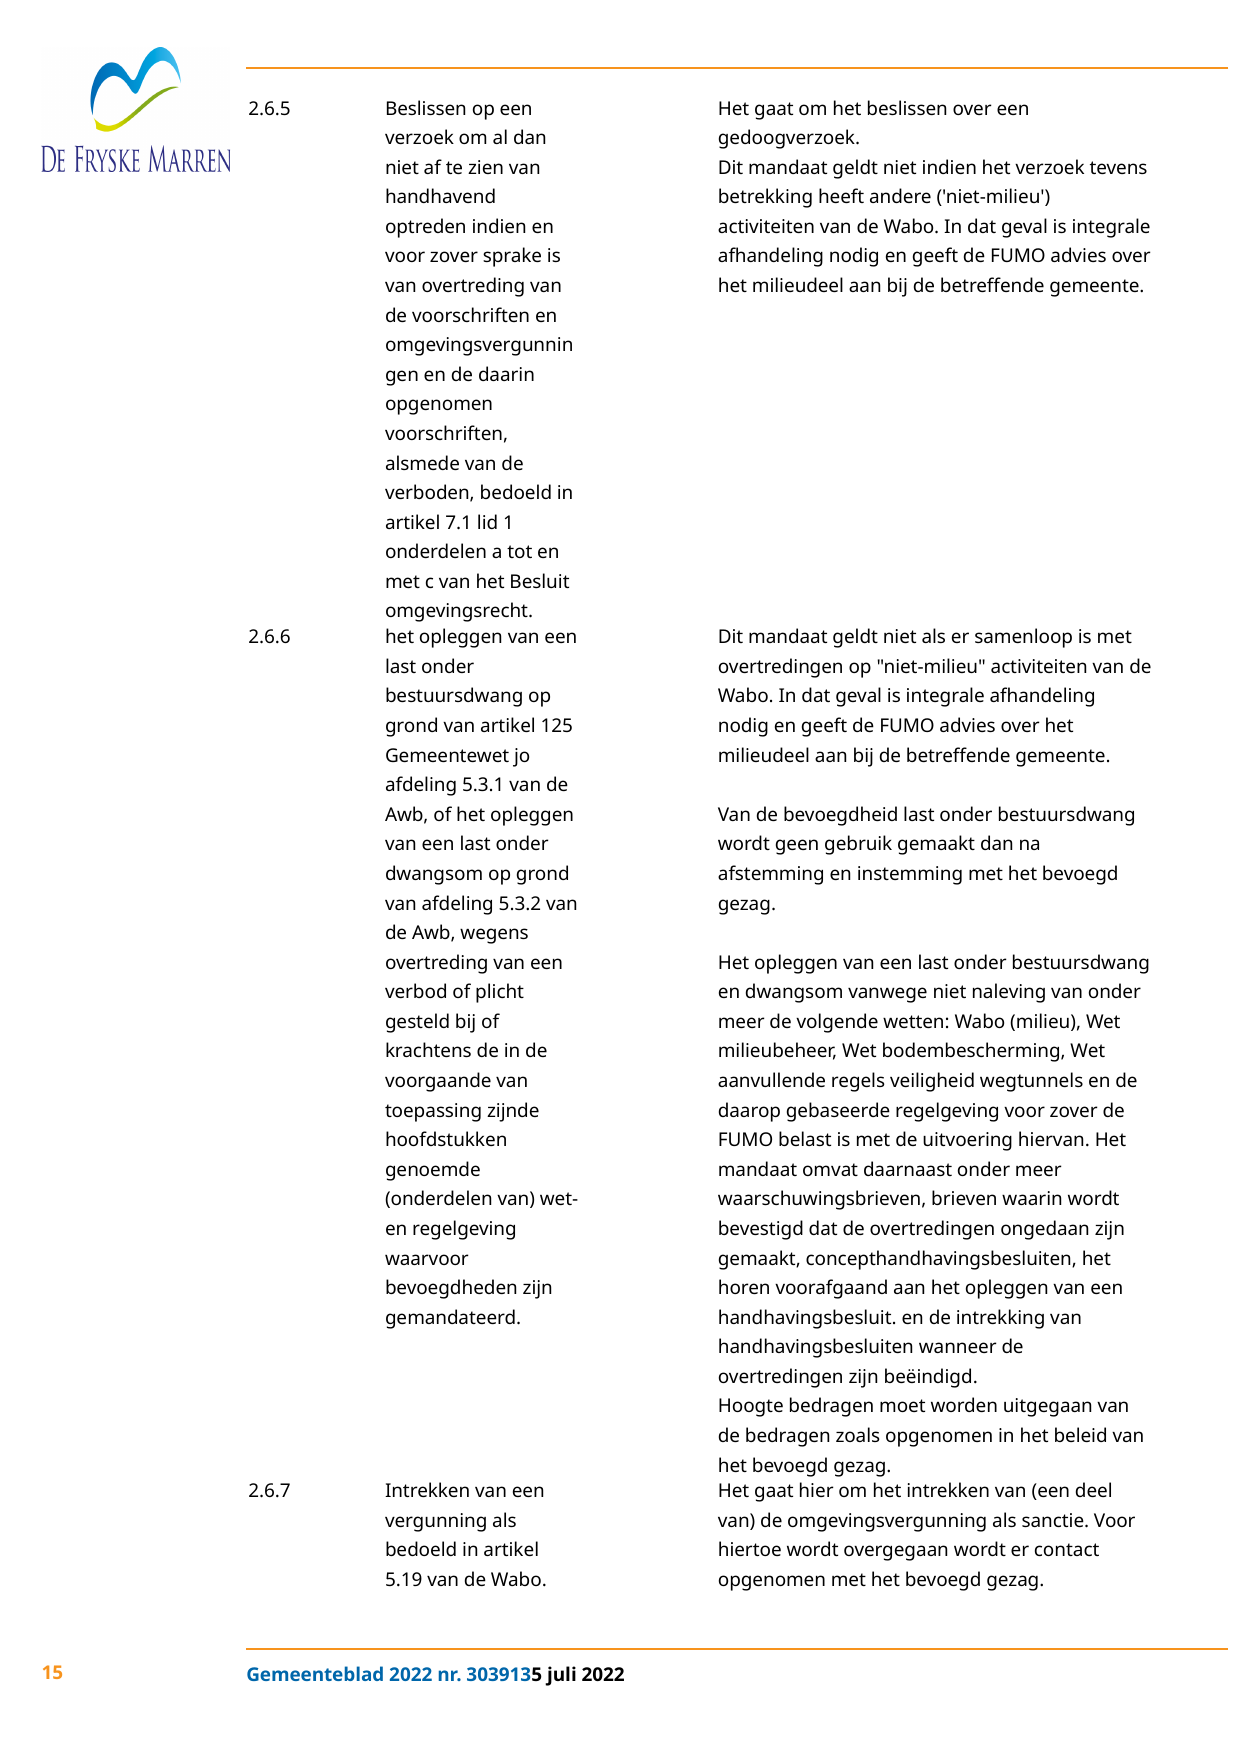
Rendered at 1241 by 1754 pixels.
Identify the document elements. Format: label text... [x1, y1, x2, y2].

picture [41, 47, 231, 172]
table_cell Het gaat om het beslissen over een gedoogverzoek. Dit mandaat geldt niet indien het verzoek tevens betrekking heeft andere ('niet-milieu') activiteiten van de Wabo. In dat geval is integrale afhandeling nodig en geeft de FUMO advies over het milieudeel aan bij de betreffende gemeente. [718, 95, 1152, 623]
table_cell 2.6.6 [248, 624, 385, 1477]
table_cell Intrekken van een vergunning als bedoeld in artikel 5.19 van de Wabo. [385, 1478, 581, 1592]
table_cell [581, 624, 718, 1477]
table_cell 2.6.5 [248, 95, 385, 623]
table_cell het opleggen van een last onder bestuursdwang op grond van artikel 125 Gemeentewet jo afdeling 5.3.1 van de Awb, of het opleggen van een last onder dwangsom op grond van afdeling 5.3.2 van de Awb, wegens overtreding van een verbod of plicht gesteld bij of krachtens de in de voorgaande van toepassing zijnde hoofdstukken genoemde (onderdelen van) wet- en regelgeving waarvoor bevoegdheden zijn gemandateerd. [385, 624, 581, 1477]
table_cell Het gaat hier om het intrekken van (een deel van) de omgevingsvergunning als sanctie. Voor hiertoe wordt overgegaan wordt er contact opgenomen met het bevoegd gezag. [718, 1478, 1152, 1592]
table_cell Beslissen op een verzoek om al dan niet af te zien van handhavend optreden indien en voor zover sprake is van overtreding van de voorschriften en omgevingsvergunningen en de daarin opgenomen voorschriften, alsmede van de verboden, bedoeld in artikel 7.1 lid 1 onderdelen a tot en met c van het Besluit omgevingsrecht. [385, 95, 581, 623]
table_cell [581, 95, 718, 623]
table_cell Dit mandaat geldt niet als er samenloop is met overtredingen op "niet-milieu" activiteiten van de Wabo. In dat geval is integrale afhandeling nodig en geeft de FUMO advies over het milieudeel aan bij de betreffende gemeente. Van de bevoegdheid last onder bestuursdwang wordt geen gebruik gemaakt dan na afstemming en instemming met het bevoegd gezag. Het opleggen van een last onder bestuursdwang en dwangsom vanwege niet naleving van onder meer de volgende wetten: Wabo (milieu), Wet milieubeheer, Wet bodembescherming, Wet aanvullende regels veiligheid wegtunnels en de daarop gebaseerde regelgeving voor zover de FUMO belast is met de uitvoering hiervan. Het mandaat omvat daarnaast onder meer waarschuwingsbrieven, brieven waarin wordt bevestigd dat de overtredingen ongedaan zijn gemaakt, concepthandhavingsbesluiten, het horen voorafgaand aan het opleggen van een handhavingsbesluit. en de intrekking van handhavingsbesluiten wanneer de overtredingen zijn beëindigd. Hoogte bedragen moet worden uitgegaan van de bedragen zoals opgenomen in het beleid van het bevoegd gezag. [718, 624, 1152, 1477]
table_cell [581, 1478, 718, 1592]
table_cell 2.6.7 [248, 1478, 385, 1592]
